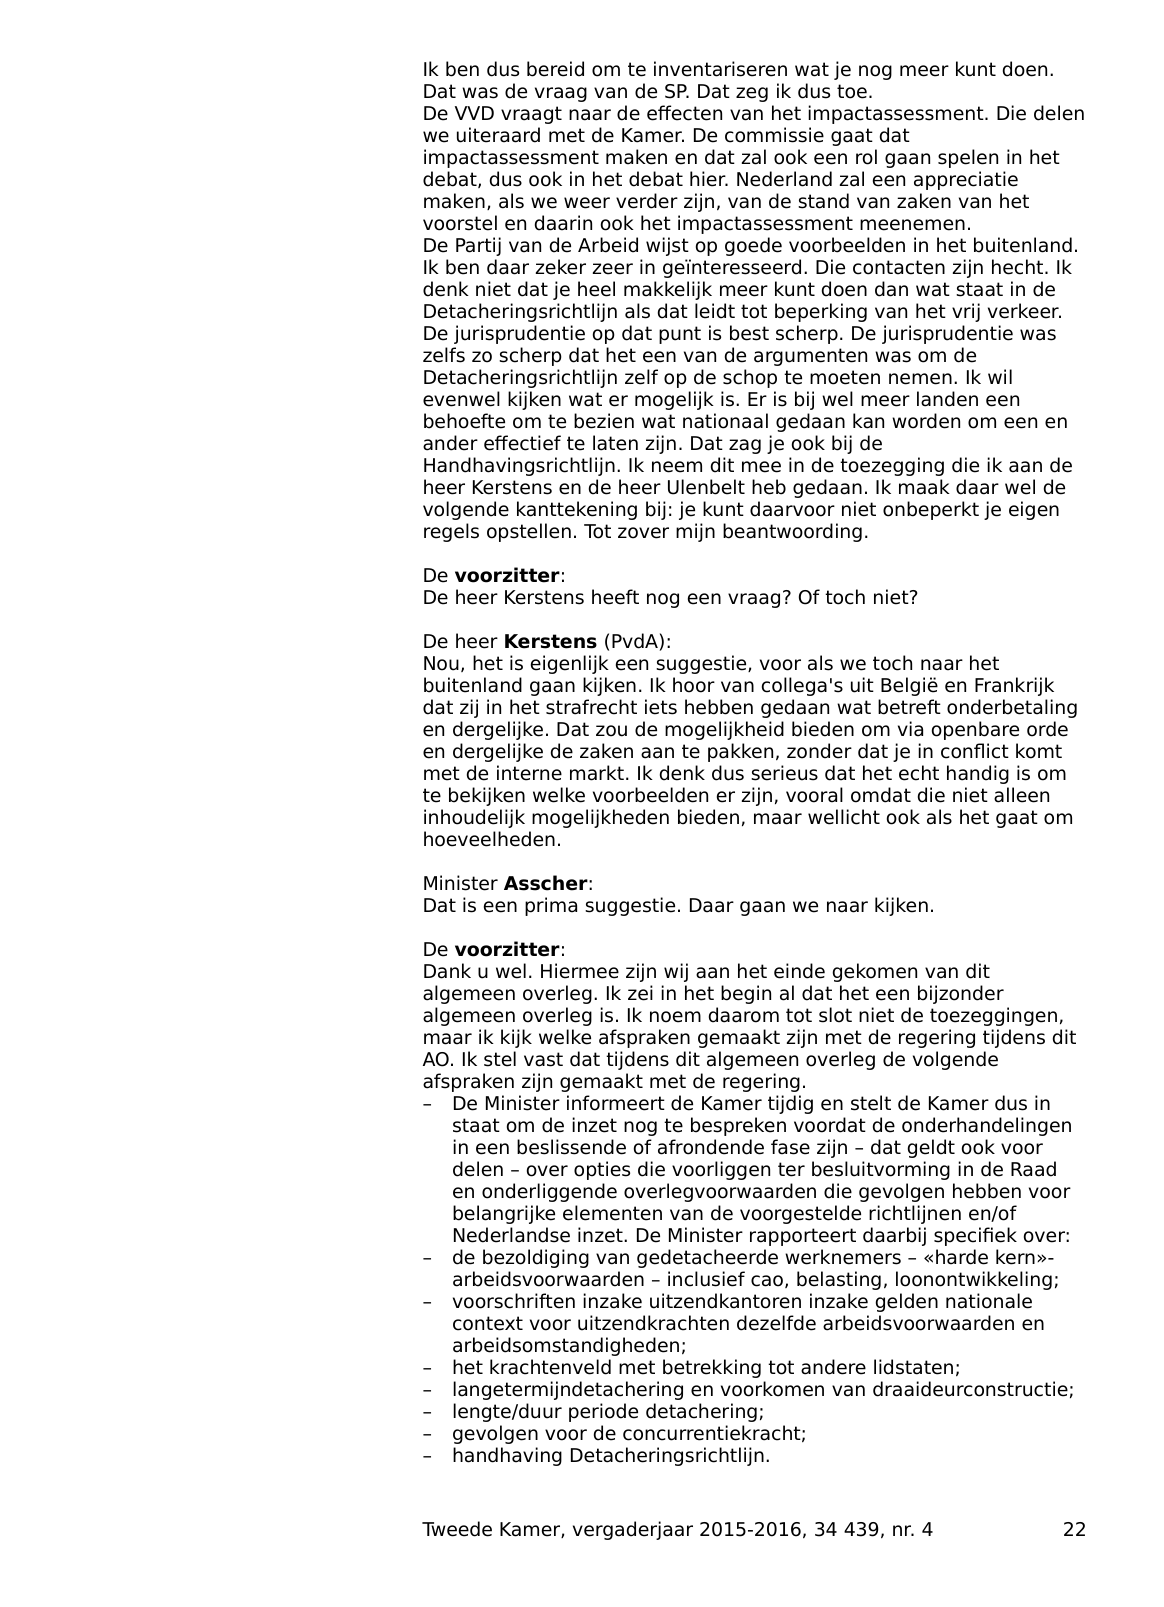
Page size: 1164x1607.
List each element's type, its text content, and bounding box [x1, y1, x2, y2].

text – De Minister informeert de Kamer tijdig en stelt de Kamer dus in staat om de inzet nog te bespreken voordat de onderhandelingen in een beslissende of afrondende fase zijn – dat geldt ook voor delen – over opties die voorliggen ter besluitvorming in de Raad en onderliggende overlegvoorwaarden die gevolgen hebben voor belangrijke elementen van de voorgestelde richtlijnen en/of Nederlandse inzet. De Minister rapporteert daarbij specifiek over: [422, 1093, 1087, 1247]
text Dat is een prima suggestie. Daar gaan we naar kijken. [422, 895, 1087, 917]
text Ik ben dus bereid om te inventariseren wat je nog meer kunt doen. Dat was de vraag van de SP. Dat zeg ik dus toe. [422, 59, 1087, 103]
text – langetermijndetachering en voorkomen van draaideurconstructie; [422, 1379, 1087, 1401]
text Dank u wel. Hiermee zijn wij aan het einde gekomen van dit algemeen overleg. Ik zei in het begin al dat het een bijzonder algemeen overleg is. Ik noem daarom tot slot niet de toezeggingen, maar ik kijk welke afspraken gemaakt zijn met de regering tijdens dit AO. Ik stel vast dat tijdens dit algemeen overleg de volgende afspraken zijn gemaakt met de regering. [422, 961, 1087, 1093]
text De voorzitter: [422, 939, 1087, 961]
text – lengte/duur periode detachering; [422, 1401, 1087, 1423]
text – het krachtenveld met betrekking tot andere lidstaten; [422, 1357, 1087, 1379]
text De heer Kerstens (PvdA): [422, 631, 1087, 653]
text De voorzitter: [422, 565, 1087, 587]
text – handhaving Detacheringsrichtlijn. [422, 1444, 1087, 1467]
text – voorschriften inzake uitzendkantoren inzake gelden nationale context voor uitzendkrachten dezelfde arbeidsvoorwaarden en arbeidsomstandigheden; [422, 1291, 1087, 1357]
text – gevolgen voor de concurrentiekracht; [422, 1423, 1087, 1444]
text De VVD vraagt naar de effecten van het impactassessment. Die delen we uiteraard met de Kamer. De commissie gaat dat impactassessment maken en dat zal ook een rol gaan spelen in het debat, dus ook in het debat hier. Nederland zal een appreciatie maken, als we weer verder zijn, van de stand van zaken van het voorstel en daarin ook het impactassessment meenemen. [422, 103, 1087, 235]
text Nou, het is eigenlijk een suggestie, voor als we toch naar het buitenland gaan kijken. Ik hoor van collega's uit België en Frankrijk dat zij in het strafrecht iets hebben gedaan wat betreft onderbetaling en dergelijke. Dat zou de mogelijkheid bieden om via openbare orde en dergelijke de zaken aan te pakken, zonder dat je in conflict komt met de interne markt. Ik denk dus serieus dat het echt handig is om te bekijken welke voorbeelden er zijn, vooral omdat die niet alleen inhoudelijk mogelijkheden bieden, maar wellicht ook als het gaat om hoeveelheden. [422, 653, 1087, 851]
text Minister Asscher: [422, 873, 1087, 895]
text De Partij van de Arbeid wijst op goede voorbeelden in het buitenland. Ik ben daar zeker zeer in geïnteresseerd. Die contacten zijn hecht. Ik denk niet dat je heel makkelijk meer kunt doen dan wat staat in de Detacheringsrichtlijn als dat leidt tot beperking van het vrij verkeer. De jurisprudentie op dat punt is best scherp. De jurisprudentie was zelfs zo scherp dat het een van de argumenten was om de Detacheringsrichtlijn zelf op de schop te moeten nemen. Ik wil evenwel kijken wat er mogelijk is. Er is bij wel meer landen een behoefte om te bezien wat nationaal gedaan kan worden om een en ander effectief te laten zijn. Dat zag je ook bij de Handhavingsrichtlijn. Ik neem dit mee in de toezegging die ik aan de heer Kerstens en de heer Ulenbelt heb gedaan. Ik maak daar wel de volgende kanttekening bij: je kunt daarvoor niet onbeperkt je eigen regels opstellen. Tot zover mijn beantwoording. [422, 235, 1087, 543]
text De heer Kerstens heeft nog een vraag? Of toch niet? [422, 587, 1087, 609]
text – de bezoldiging van gedetacheerde werknemers – «harde kern»-arbeidsvoorwaarden – inclusief cao, belasting, loonontwikkeling; [422, 1247, 1087, 1291]
